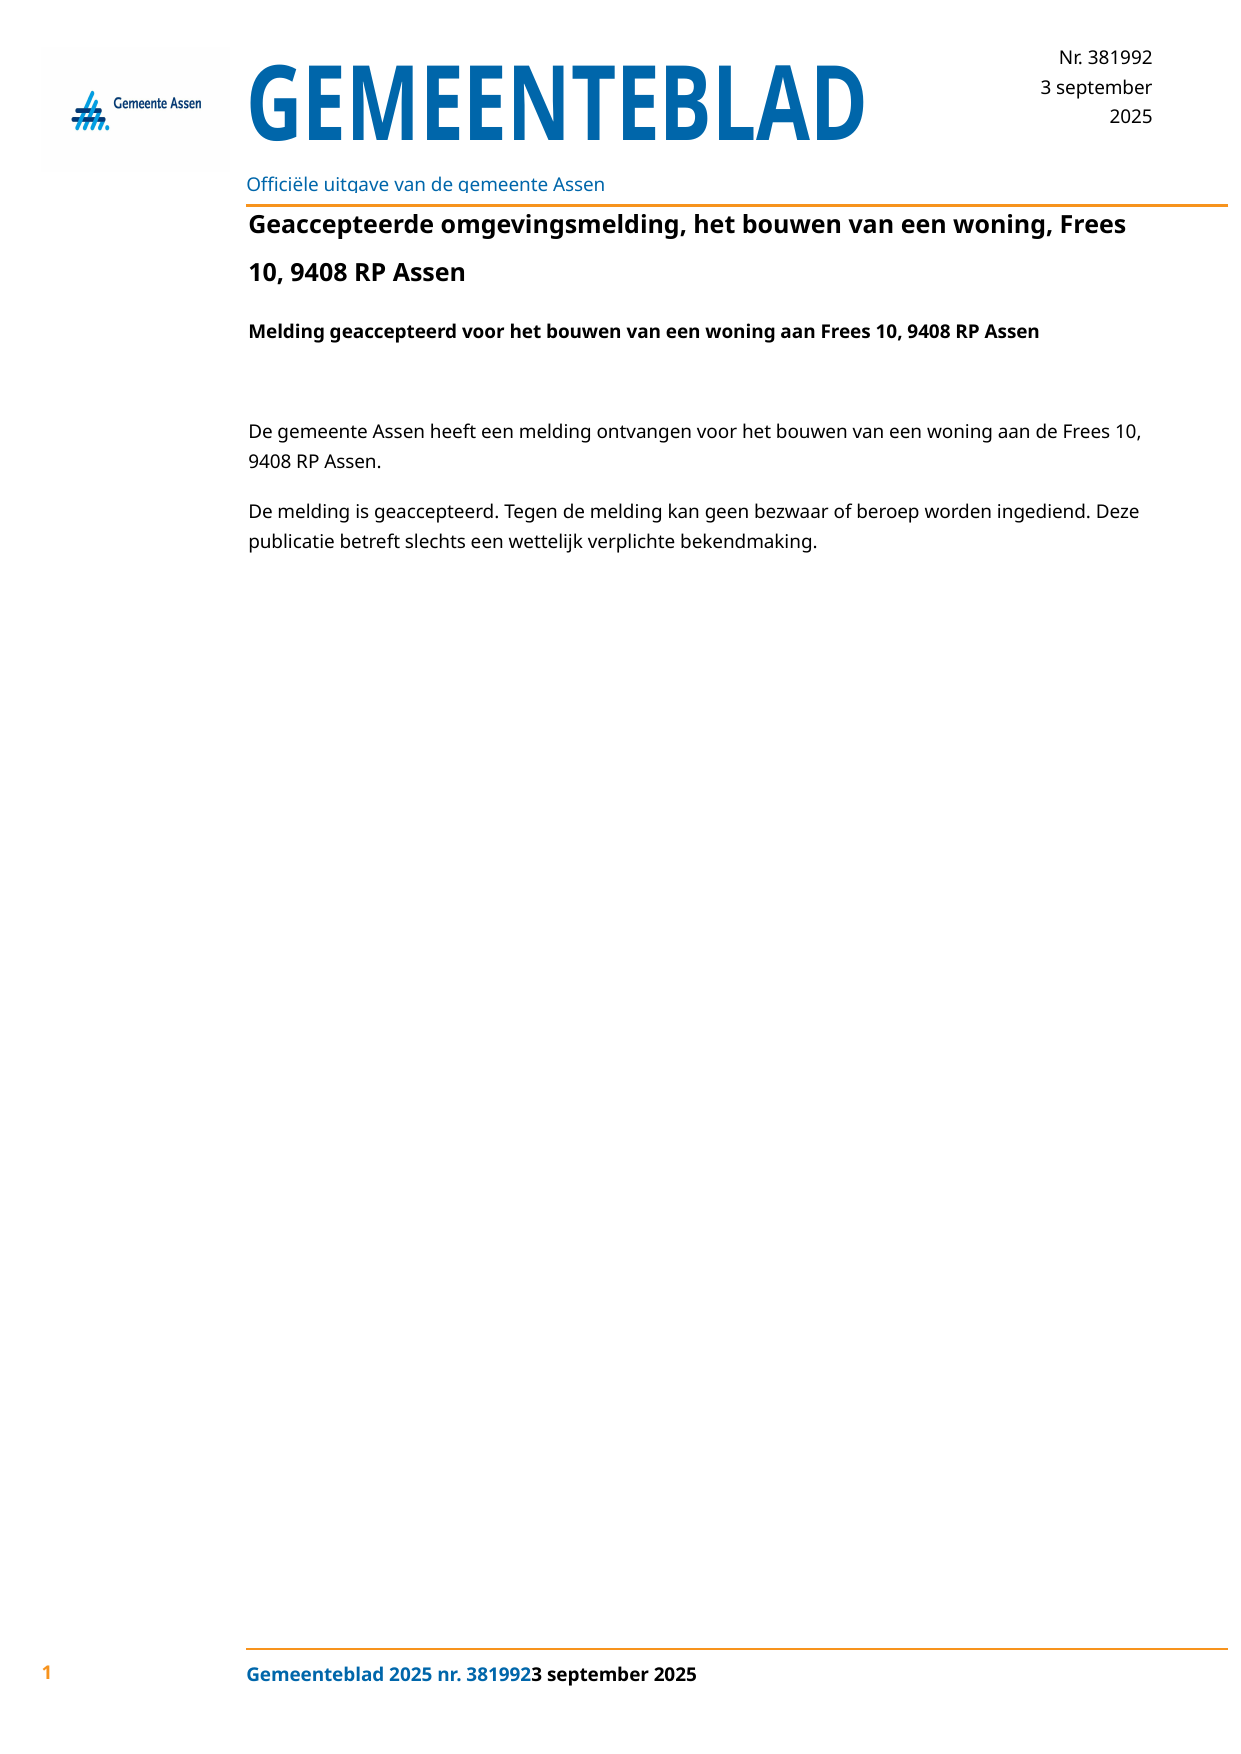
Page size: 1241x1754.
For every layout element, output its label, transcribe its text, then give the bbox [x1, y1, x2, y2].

picture [41, 47, 231, 172]
text Melding geaccepteerd voor het bouwen van een woning aan Frees 10, 9408 RP Assen [248, 318, 1152, 344]
text Geaccepteerde omgevingsmelding, het bouwen van een woning, Frees 10, 9408 RP Assen [248, 207, 1152, 288]
text De melding is geaccepteerd. Tegen de melding kan geen bezwaar of beroep worden ingediend. Deze publicatie betreft slechts een wettelijk verplichte bekendmaking. [248, 499, 1152, 554]
text De gemeente Assen heeft een melding ontvangen voor het bouwen van een woning aan de Frees 10, 9408 RP Assen. [248, 419, 1152, 474]
